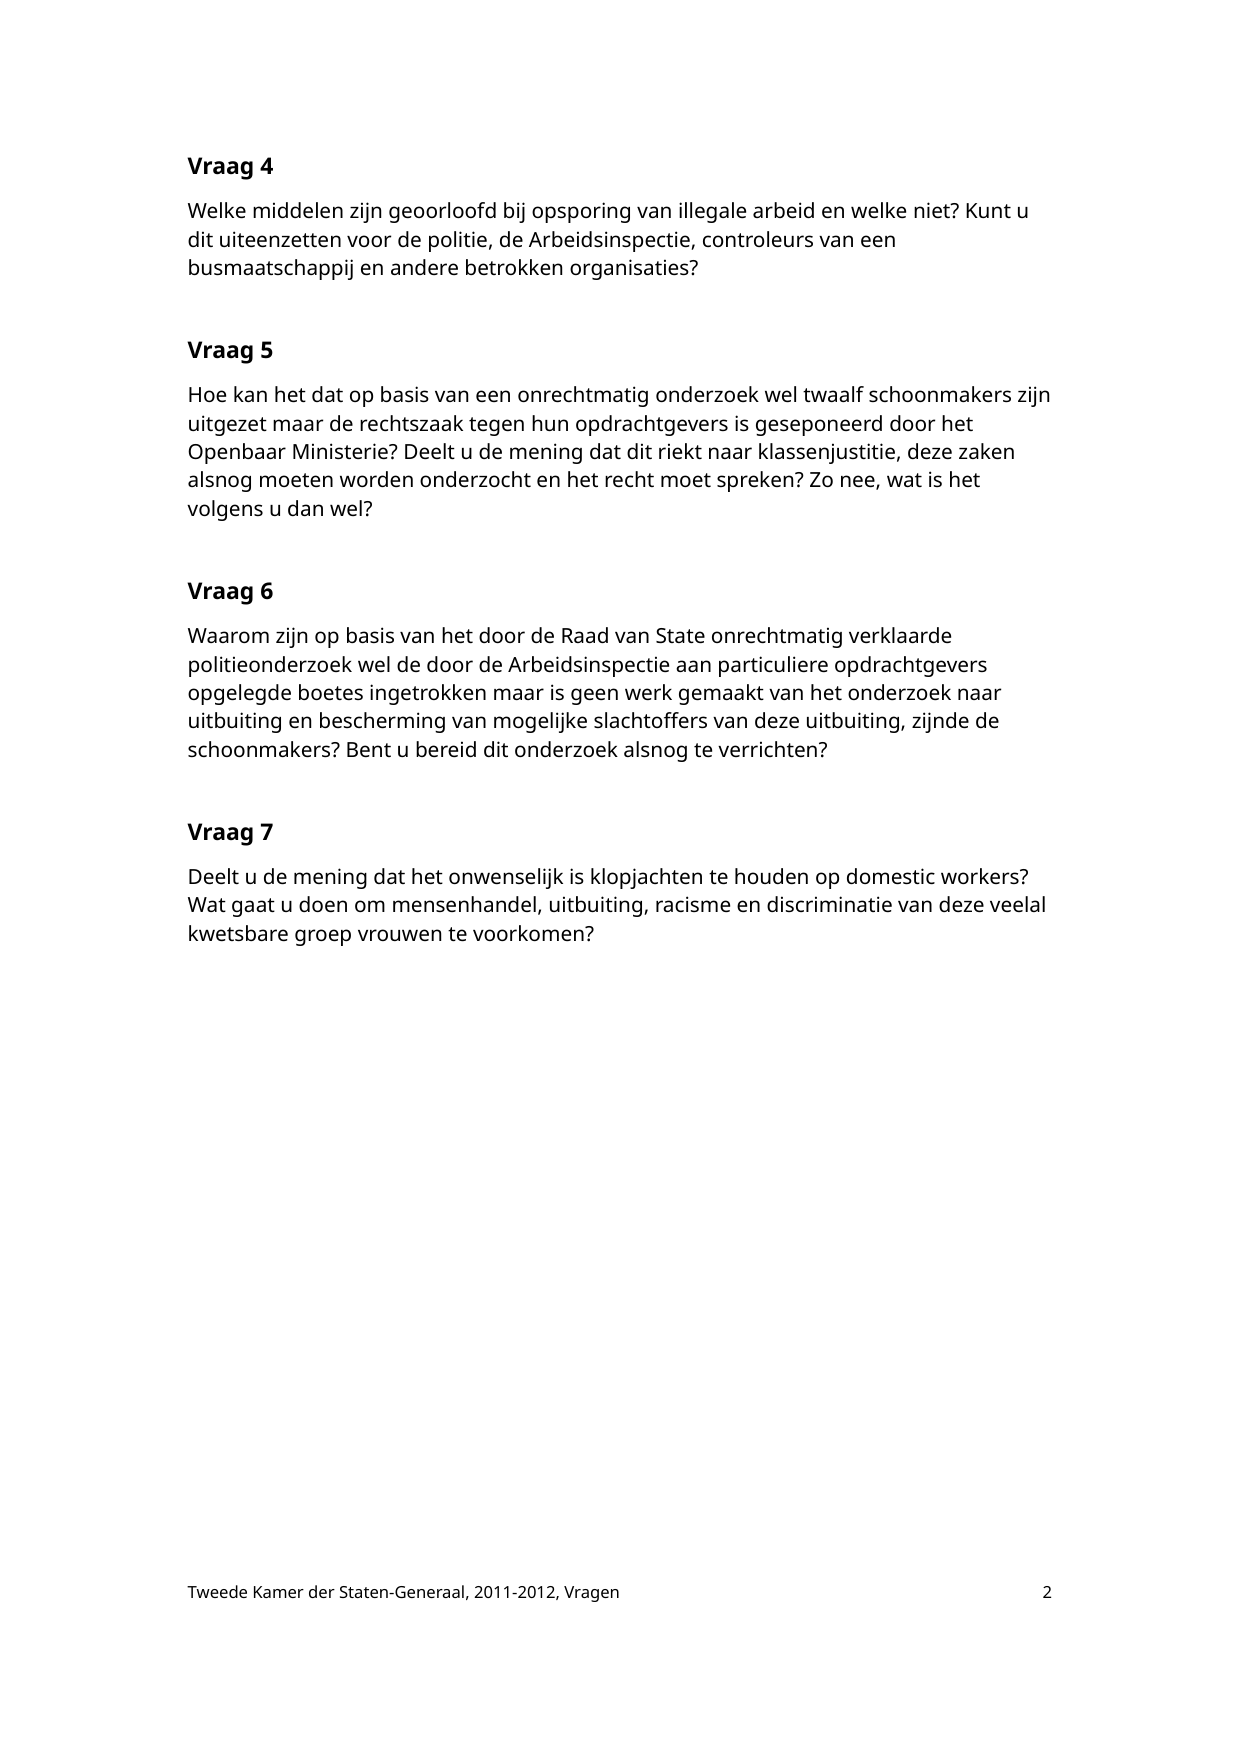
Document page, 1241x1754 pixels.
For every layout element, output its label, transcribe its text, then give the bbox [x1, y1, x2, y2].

text Welke middelen zijn geoorloofd bij opsporing van illegale arbeid en welke niet? Kunt u dit uiteenzetten voor de politie, de Arbeidsinspectie, controleurs van een busmaatschappij en andere betrokken organisaties? [187, 196, 1053, 282]
text Deelt u de mening dat het onwenselijk is klopjachten te houden op domestic workers? Wat gaat u doen om mensenhandel, uitbuiting, racisme en discriminatie van deze veelal kwetsbare groep vrouwen te voorkomen? [187, 862, 1053, 947]
subtitle Vraag 5 [187, 334, 1053, 365]
text Waarom zijn op basis van het door de Raad van State onrechtmatig verklaarde politieonderzoek wel de door de Arbeidsinspectie aan particuliere opdrachtgevers opgelegde boetes ingetrokken maar is geen werk gemaakt van het onderzoek naar uitbuiting en bescherming van mogelijke slachtoffers van deze uitbuiting, zijnde de schoonmakers? Bent u bereid dit onderzoek alsnog te verrichten? [187, 621, 1053, 763]
subtitle Vraag 6 [187, 575, 1053, 606]
subtitle Vraag 7 [187, 816, 1053, 847]
text Hoe kan het dat op basis van een onrechtmatig onderzoek wel twaalf schoonmakers zijn uitgezet maar de rechtszaak tegen hun opdrachtgevers is geseponeerd door het Openbaar Ministerie? Deelt u de mening dat dit riekt naar klassenjustitie, deze zaken alsnog moeten worden onderzocht en het recht moet spreken? Zo nee, wat is het volgens u dan wel? [187, 380, 1053, 522]
subtitle Vraag 4 [187, 150, 1053, 181]
